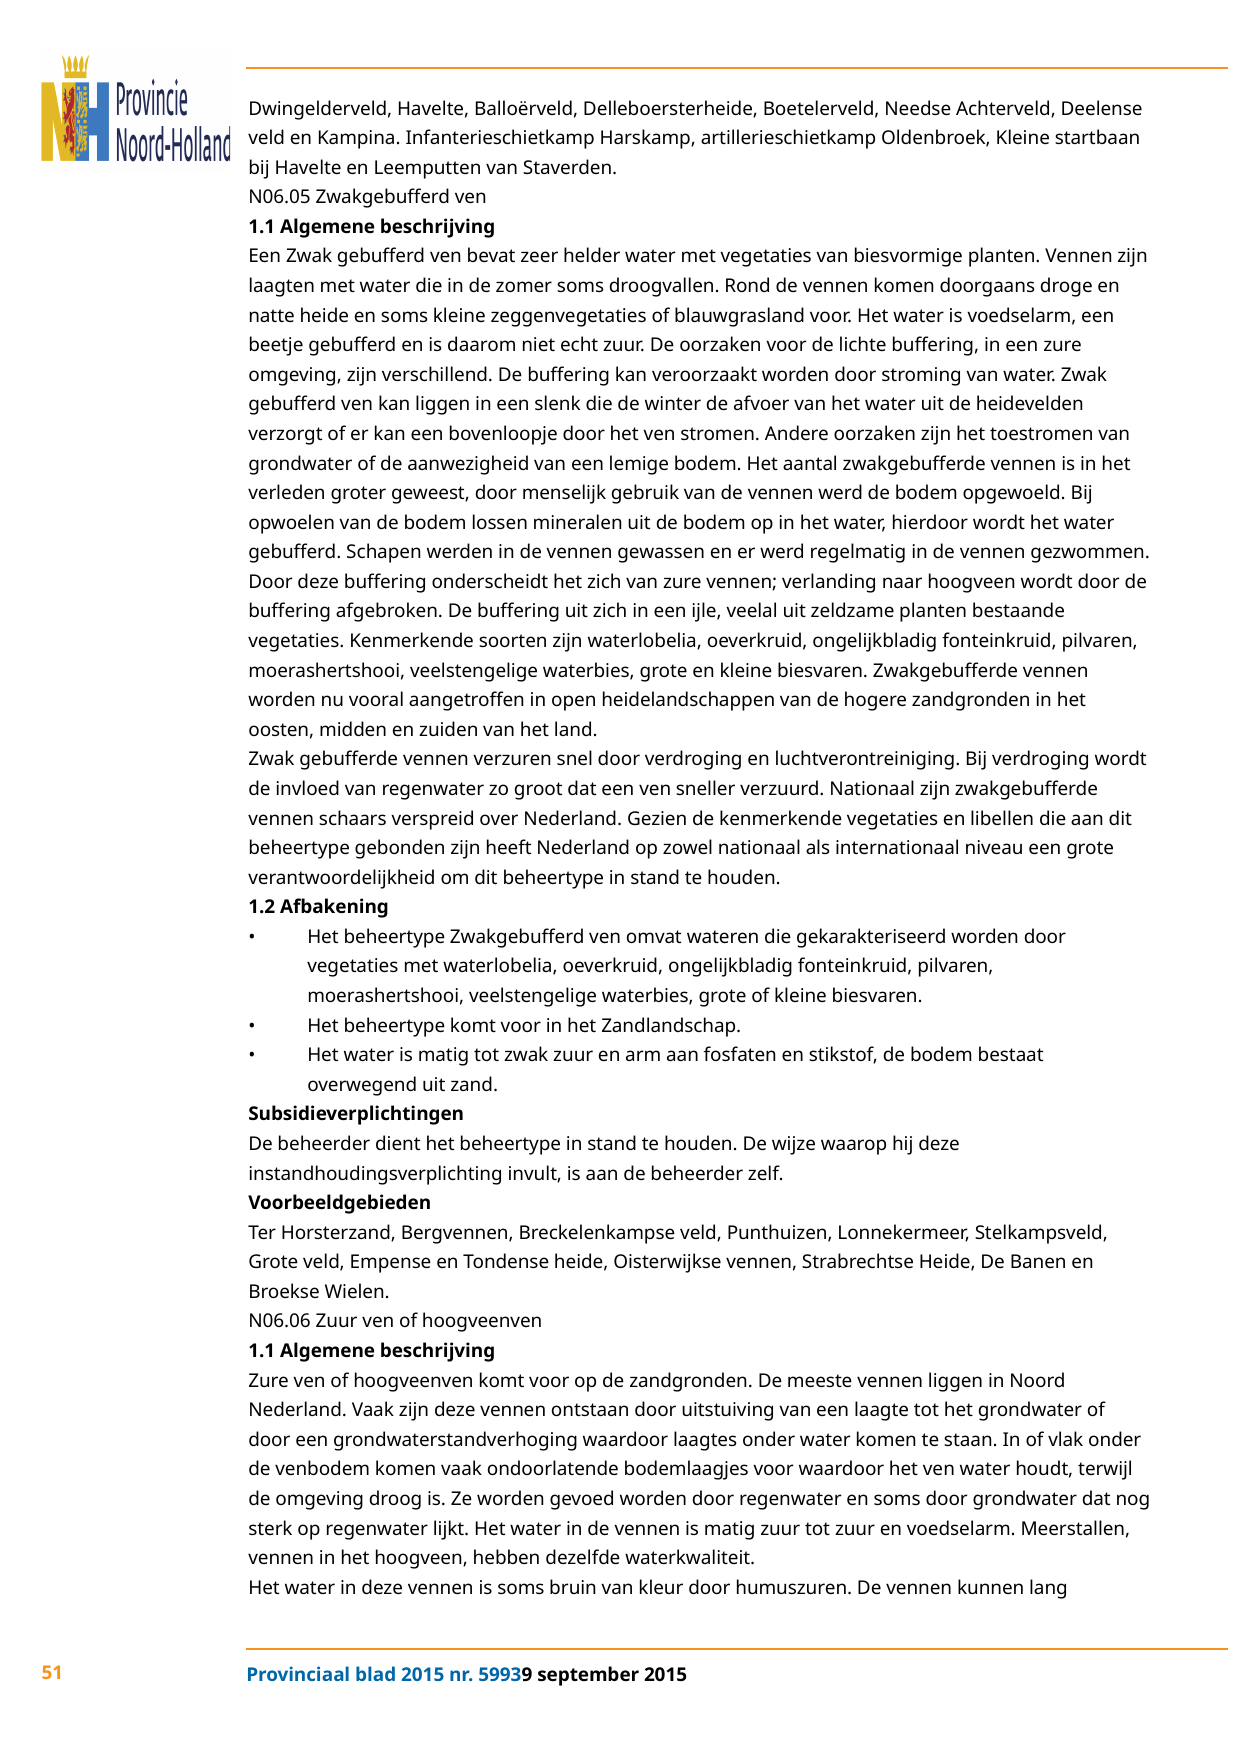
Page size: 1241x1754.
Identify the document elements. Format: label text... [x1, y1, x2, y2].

text Dwingelderveld, Havelte, Balloërveld, Delleboersterheide, Boetelerveld, Needse Achterveld, Deelense veld en Kampina. Infanterieschietkamp Harskamp, artillerieschietkamp Oldenbroek, Kleine startbaan bij Havelte en Leemputten van Staverden. [248, 95, 1152, 180]
text Een Zwak gebufferd ven bevat zeer helder water met vegetaties van biesvormige planten. Vennen zijn laagten met water die in de zomer soms droogvallen. Rond de vennen komen doorgaans droge en natte heide en soms kleine zeggenvegetaties of blauwgrasland voor. Het water is voedselarm, een beetje gebufferd en is daarom niet echt zuur. De oorzaken voor de lichte buffering, in een zure omgeving, zijn verschillend. De buffering kan veroorzaakt worden door stroming van water. Zwak gebufferd ven kan liggen in een slenk die de winter de afvoer van het water uit de heidevelden verzorgt of er kan een bovenloopje door het ven stromen. Andere oorzaken zijn het toestromen van grondwater of de aanwezigheid van een lemige bodem. Het aantal zwakgebufferde vennen is in het verleden groter geweest, door menselijk gebruik van de vennen werd de bodem opgewoeld. Bij opwoelen van de bodem lossen mineralen uit de bodem op in het water, hierdoor wordt het water gebufferd. Schapen werden in de vennen gewassen en er werd regelmatig in de vennen gezwommen. [248, 243, 1152, 564]
text 1.1 Algemene beschrijving [248, 1337, 1152, 1363]
list Het beheertype komt voor in het Zandlandschap. [248, 1012, 1152, 1038]
text N06.06 Zuur ven of hoogveenven [248, 1308, 1152, 1333]
text Ter Horsterzand, Bergvennen, Breckelenkampse veld, Punthuizen, Lonnekermeer, Stelkampsveld, Grote veld, Empense en Tondense heide, Oisterwijkse vennen, Strabrechtse Heide, De Banen en Broekse Wielen. [248, 1219, 1152, 1304]
picture [41, 47, 231, 172]
text Door deze buffering onderscheidt het zich van zure vennen; verlanding naar hoogveen wordt door de buffering afgebroken. De buffering uit zich in een ijle, veelal uit zeldzame planten bestaande vegetaties. Kenmerkende soorten zijn waterlobelia, oeverkruid, ongelijkbladig fonteinkruid, pilvaren, moerashertshooi, veelstengelige waterbies, grote en kleine biesvaren. Zwakgebufferde vennen worden nu vooral aangetroffen in open heidelandschappen van de hogere zandgronden in het oosten, midden en zuiden van het land. [248, 568, 1152, 742]
list Het beheertype Zwakgebufferd ven omvat wateren die gekarakteriseerd worden door vegetaties met waterlobelia, oeverkruid, ongelijkbladig fonteinkruid, pilvaren, moerashertshooi, veelstengelige waterbies, grote of kleine biesvaren. [248, 923, 1152, 1008]
text De beheerder dient het beheertype in stand te houden. De wijze waarop hij deze instandhoudingsverplichting invult, is aan de beheerder zelf. [248, 1130, 1152, 1186]
text Subsidieverplichtingen [248, 1101, 1152, 1126]
text Zwak gebufferde vennen verzuren snel door verdroging en luchtverontreiniging. Bij verdroging wordt de invloed van regenwater zo groot dat een ven sneller verzuurd. Nationaal zijn zwakgebufferde vennen schaars verspreid over Nederland. Gezien de kenmerkende vegetaties en libellen die aan dit beheertype gebonden zijn heeft Nederland op zowel nationaal als internationaal niveau een grote verantwoordelijkheid om dit beheertype in stand te houden. [248, 746, 1152, 890]
text Voorbeeldgebieden [248, 1189, 1152, 1215]
text Het water in deze vennen is soms bruin van kleur door humuszuren. De vennen kunnen lang [248, 1574, 1152, 1600]
text Zure ven of hoogveenven komt voor op de zandgronden. De meeste vennen liggen in Noord Nederland. Vaak zijn deze vennen ontstaan door uitstuiving van een laagte tot het grondwater of door een grondwaterstandverhoging waardoor laagtes onder water komen te staan. In of vlak onder de venbodem komen vaak ondoorlatende bodemlaagjes voor waardoor het ven water houdt, terwijl de omgeving droog is. Ze worden gevoed worden door regenwater en soms door grondwater dat nog sterk op regenwater lijkt. Het water in de vennen is matig zuur tot zuur en voedselarm. Meerstallen, vennen in het hoogveen, hebben dezelfde waterkwaliteit. [248, 1367, 1152, 1570]
list Het water is matig tot zwak zuur en arm aan fosfaten en stikstof, de bodem bestaat overwegend uit zand. [248, 1041, 1152, 1097]
text 1.2 Afbakening [248, 893, 1152, 919]
text 1.1 Algemene beschrijving [248, 213, 1152, 239]
text N06.05 Zwakgebufferd ven [248, 183, 1152, 209]
